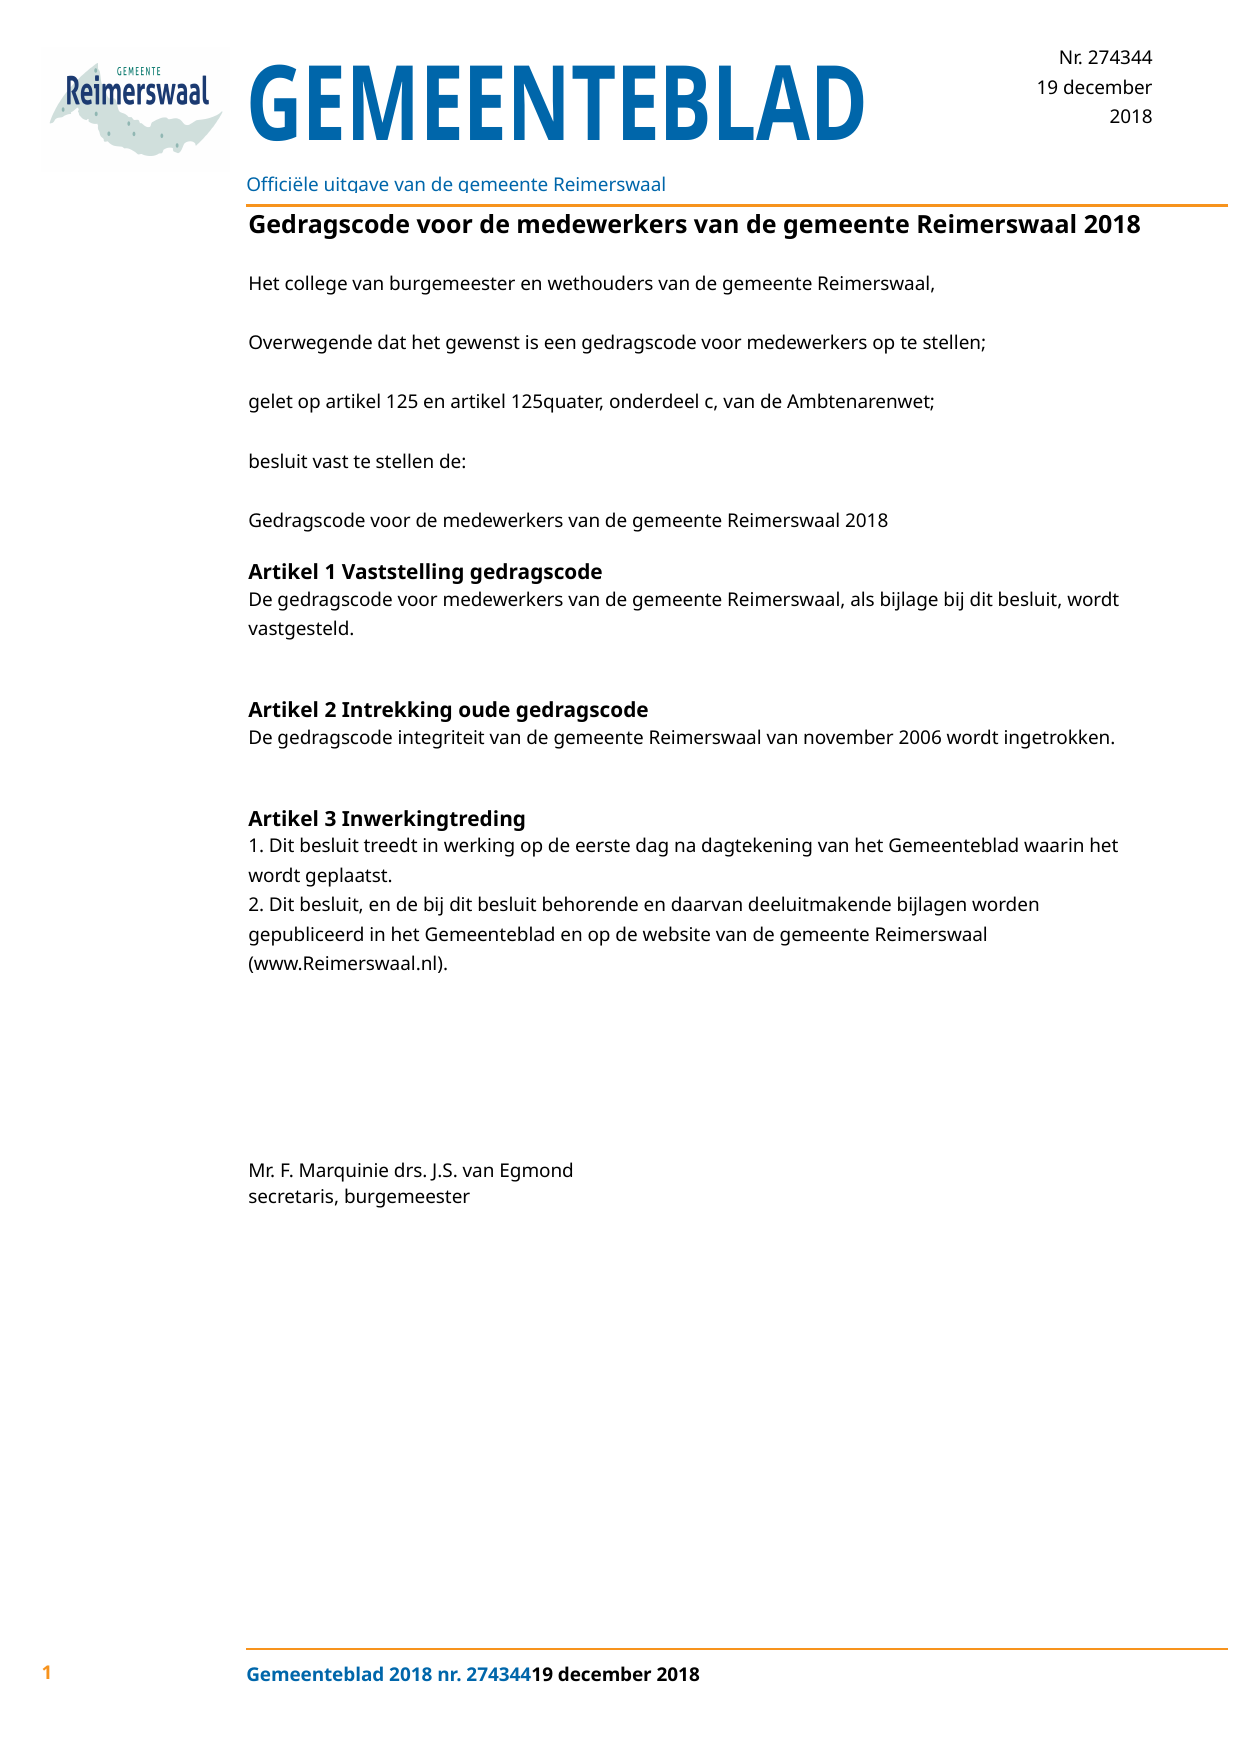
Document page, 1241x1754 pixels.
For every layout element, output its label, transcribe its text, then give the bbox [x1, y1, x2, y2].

text gelet op artikel 125 en artikel 125quater, onderdeel c, van de Ambtenarenwet; [248, 389, 1152, 414]
text Het college van burgemeester en wethouders van de gemeente Reimerswaal, [248, 270, 1152, 296]
text 2. Dit besluit, en de bij dit besluit behorende en daarvan deeluitmakende bijlagen worden gepubliceerd in het Gemeenteblad en op de website van de gemeente Reimerswaal (www.Reimerswaal.nl). [248, 891, 1152, 976]
text 1. Dit besluit treedt in werking op de eerste dag na dagtekening van het Gemeenteblad waarin het wordt geplaatst. [248, 832, 1152, 888]
text Gedragscode voor de medewerkers van de gemeente Reimerswaal 2018 [248, 507, 1152, 533]
text Artikel 3 Inwerkingtreding [248, 804, 1152, 832]
text Overwegende dat het gewenst is een gedragscode voor medewerkers op te stellen; [248, 329, 1152, 355]
text De gedragscode integriteit van de gemeente Reimerswaal van november 2006 wordt ingetrokken. [248, 724, 1152, 749]
picture [41, 47, 231, 172]
text secretaris, burgemeester [248, 1183, 1152, 1209]
text besluit vast te stellen de: [248, 448, 1152, 473]
text De gedragscode voor medewerkers van de gemeente Reimerswaal, als bijlage bij dit besluit, wordt vastgesteld. [248, 586, 1152, 641]
text Mr. F. Marquinie drs. J.S. van Egmond [248, 1158, 1152, 1183]
text Gedragscode voor de medewerkers van de gemeente Reimerswaal 2018 [248, 207, 1152, 241]
text Artikel 1 Vaststelling gedragscode [248, 557, 1152, 586]
text Artikel 2 Intrekking oude gedragscode [248, 695, 1152, 724]
